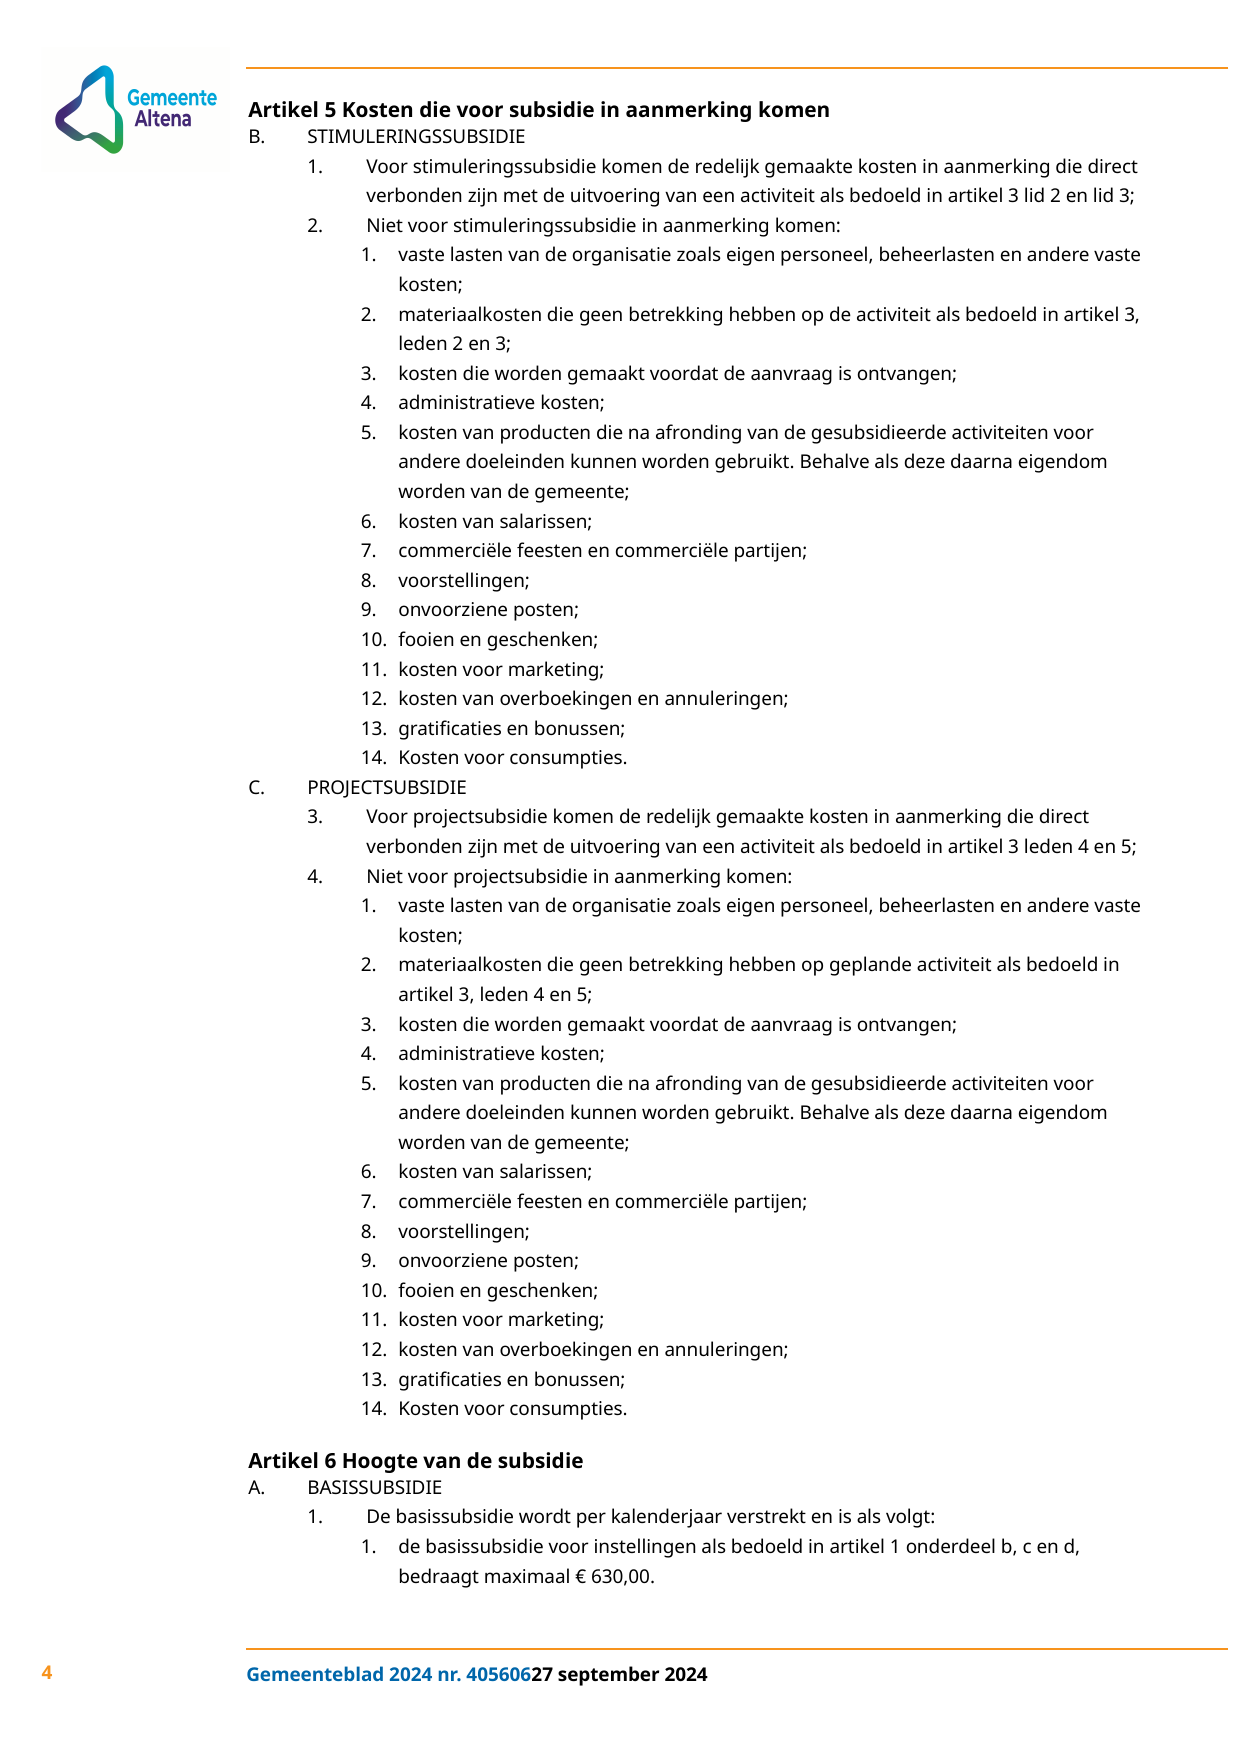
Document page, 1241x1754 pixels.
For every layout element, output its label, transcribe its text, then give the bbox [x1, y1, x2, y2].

list gratificaties en bonussen; [361, 1366, 1152, 1391]
list commerciële feesten en commerciële partijen; [361, 1188, 1152, 1214]
list STIMULERINGSSUBSIDIE [248, 123, 1152, 149]
list kosten van producten die na afronding van de gesubsidieerde activiteiten voor andere doeleinden kunnen worden gebruikt. Behalve als deze daarna eigendom worden van de gemeente; [361, 419, 1152, 504]
list gratificaties en bonussen; [361, 715, 1152, 741]
list commerciële feesten en commerciële partijen; [361, 537, 1152, 563]
list vaste lasten van de organisatie zoals eigen personeel, beheerlasten en andere vaste kosten; [361, 242, 1152, 297]
list administratieve kosten; [361, 1040, 1152, 1066]
list Niet voor projectsubsidie in aanmerking komen: [307, 863, 1152, 888]
text Artikel 6 Hoogte van de subsidie [248, 1446, 1152, 1474]
list kosten die worden gemaakt voordat de aanvraag is ontvangen; [361, 1011, 1152, 1036]
list de basissubsidie voor instellingen als bedoeld in artikel 1 onderdeel b, c en d, bedraagt maximaal € 630,00. [361, 1533, 1152, 1589]
list Voor stimuleringssubsidie komen de redelijk gemaakte kosten in aanmerking die direct verbonden zijn met de uitvoering van een activiteit als bedoeld in artikel 3 lid 2 en lid 3; [307, 153, 1152, 208]
list fooien en geschenken; [361, 1277, 1152, 1303]
list materiaalkosten die geen betrekking hebben op de activiteit als bedoeld in artikel 3, leden 2 en 3; [361, 301, 1152, 356]
list onvoorziene posten; [361, 1247, 1152, 1273]
list PROJECTSUBSIDIE [248, 774, 1152, 800]
list kosten van producten die na afronding van de gesubsidieerde activiteiten voor andere doeleinden kunnen worden gebruikt. Behalve als deze daarna eigendom worden van de gemeente; [361, 1070, 1152, 1155]
list voorstellingen; [361, 567, 1152, 593]
list materiaalkosten die geen betrekking hebben op geplande activiteit als bedoeld in artikel 3, leden 4 en 5; [361, 952, 1152, 1007]
list voorstellingen; [361, 1218, 1152, 1243]
text Artikel 5 Kosten die voor subsidie in aanmerking komen [248, 95, 1152, 123]
list kosten voor marketing; [361, 656, 1152, 681]
list Kosten voor consumpties. [361, 744, 1152, 770]
list Niet voor stimuleringssubsidie in aanmerking komen: [307, 212, 1152, 238]
list kosten die worden gemaakt voordat de aanvraag is ontvangen; [361, 360, 1152, 386]
list kosten van salarissen; [361, 1159, 1152, 1184]
list vaste lasten van de organisatie zoals eigen personeel, beheerlasten en andere vaste kosten; [361, 892, 1152, 948]
list kosten van salarissen; [361, 508, 1152, 533]
list fooien en geschenken; [361, 626, 1152, 652]
picture [41, 47, 231, 172]
list kosten van overboekingen en annuleringen; [361, 1336, 1152, 1362]
list Voor projectsubsidie komen de redelijk gemaakte kosten in aanmerking die direct verbonden zijn met de uitvoering van een activiteit als bedoeld in artikel 3 leden 4 en 5; [307, 804, 1152, 859]
list onvoorziene posten; [361, 597, 1152, 622]
list BASISSUBSIDIE [248, 1474, 1152, 1500]
list Kosten voor consumpties. [361, 1395, 1152, 1421]
list De basissubsidie wordt per kalenderjaar verstrekt en is als volgt: [307, 1504, 1152, 1529]
list kosten van overboekingen en annuleringen; [361, 685, 1152, 711]
list administratieve kosten; [361, 389, 1152, 415]
list kosten voor marketing; [361, 1307, 1152, 1332]
